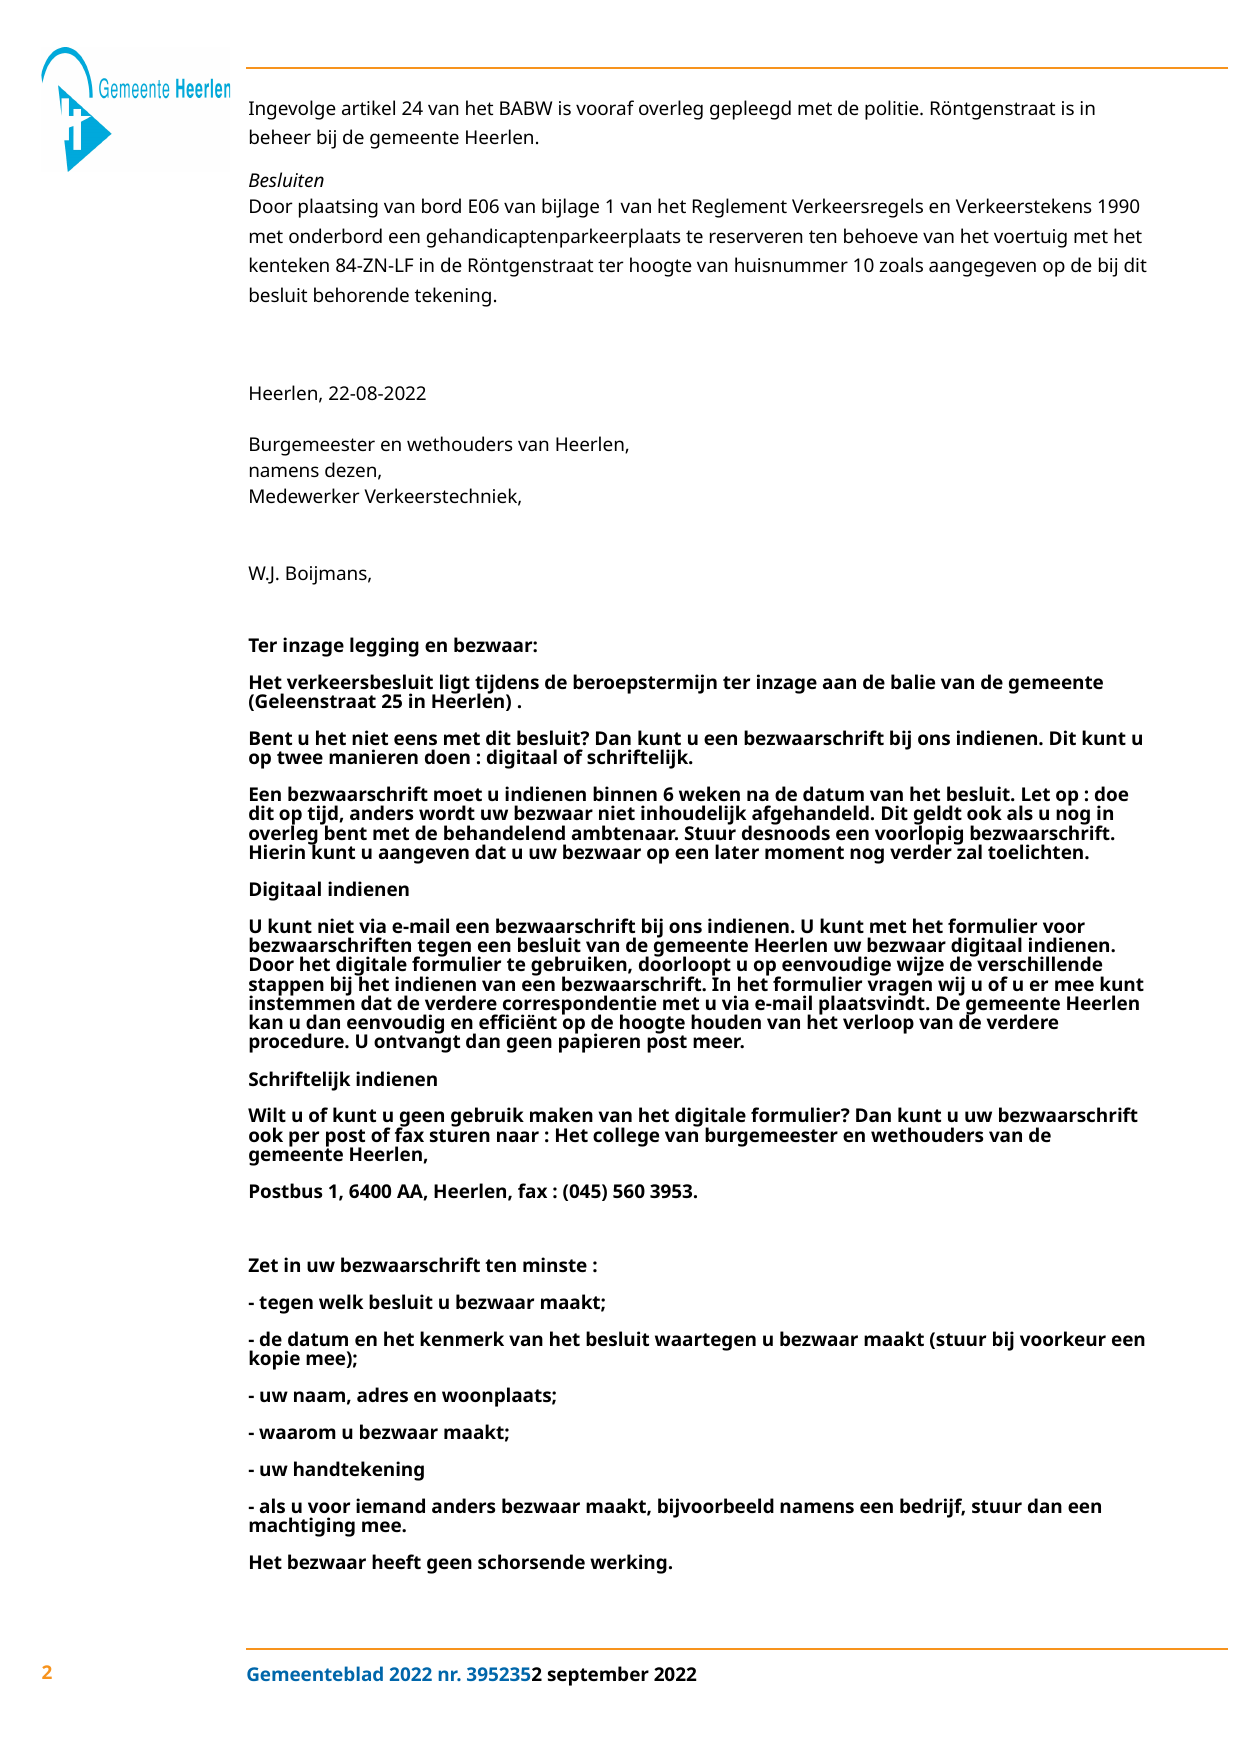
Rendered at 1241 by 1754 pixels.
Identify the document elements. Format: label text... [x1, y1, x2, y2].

text W.J. Boijmans, [248, 560, 1152, 586]
text Het verkeersbesluit ligt tijdens de beroepstermijn ter inzage aan de balie van de gemeente (Geleenstraat 25 in Heerlen) . [248, 674, 1152, 712]
text Bent u het niet eens met dit besluit? Dan kunt u een bezwaarschrift bij ons indienen. Dit kunt u op twee manieren doen : digitaal of schriftelijk. [248, 730, 1152, 768]
text - uw naam, adres en woonplaats; [248, 1387, 1152, 1406]
text - tegen welk besluit u bezwaar maakt; [248, 1294, 1152, 1313]
text Door plaatsing van bord E06 van bijlage 1 van het Reglement Verkeersregels en Verkeerstekens 1990 met onderbord een gehandicaptenparkeerplaats te reserveren ten behoeve van het voertuig met het kenteken 84-ZN-LF in de Röntgenstraat ter hoogte van huisnummer 10 zoals aangegeven op de bij dit besluit behorende tekening. [248, 193, 1152, 308]
text Zet in uw bezwaarschrift ten minste : [248, 1257, 1152, 1276]
text - waarom u bezwaar maakt; [248, 1424, 1152, 1443]
text Digitaal indienen [248, 881, 1152, 900]
text Burgemeester en wethouders van Heerlen, [248, 432, 1152, 457]
text Postbus 1, 6400 AA, Heerlen, fax : (045) 560 3953. [248, 1183, 1152, 1202]
text Ingevolge artikel 24 van het BABW is vooraf overleg gepleegd met de politie. Röntgenstraat is in beheer bij de gemeente Heerlen. [248, 95, 1152, 150]
text Het bezwaar heeft geen schorsende werking. [248, 1554, 1152, 1574]
text Heerlen, 22-08-2022 [248, 380, 1152, 406]
picture [41, 47, 59, 70]
text - als u voor iemand anders bezwaar maakt, bijvoorbeeld namens een bedrijf, stuur dan een machtiging mee. [248, 1498, 1152, 1537]
text - de datum en het kenmerk van het besluit waartegen u bezwaar maakt (stuur bij voorkeur een kopie mee); [248, 1331, 1152, 1369]
text Besluiten [248, 167, 1152, 193]
text Schriftelijk indienen [248, 1071, 1152, 1090]
text Een bezwaarschrift moet u indienen binnen 6 weken na de datum van het besluit. Let op : doe dit op tijd, anders wordt uw bezwaar niet inhoudelijk afgehandeld. Dit geldt ook als u nog in overleg bent met de behandelend ambtenaar. Stuur desnoods een voorlopig bezwaarschrift. Hierin kunt u aangeven dat u uw bezwaar op een later moment nog verder zal toelichten. [248, 786, 1152, 863]
text - uw handtekening [248, 1461, 1152, 1480]
text Wilt u of kunt u geen gebruik maken van het digitale formulier? Dan kunt u uw bezwaarschrift ook per post of fax sturen naar : Het college van burgemeester en wethouders van de gemeente Heerlen, [248, 1107, 1152, 1165]
text namens dezen, [248, 457, 1152, 483]
text Medewerker Verkeerstechniek, [248, 483, 1152, 509]
picture [41, 47, 231, 172]
text Ter inzage legging en bezwaar: [248, 637, 1152, 656]
text U kunt niet via e-mail een bezwaarschrift bij ons indienen. U kunt met het formulier voor bezwaarschriften tegen een besluit van de gemeente Heerlen uw bezwaar digitaal indienen. Door het digitale formulier te gebruiken, doorloopt u op eenvoudige wijze de verschillende stappen bij het indienen van een bezwaarschrift. In het formulier vragen wij u of u er mee kunt instemmen dat de verdere correspondentie met u via e-mail plaatsvindt. De gemeente Heerlen kan u dan eenvoudig en efficiënt op de hoogte houden van het verloop van de verdere procedure. U ontvangt dan geen papieren post meer. [248, 918, 1152, 1053]
